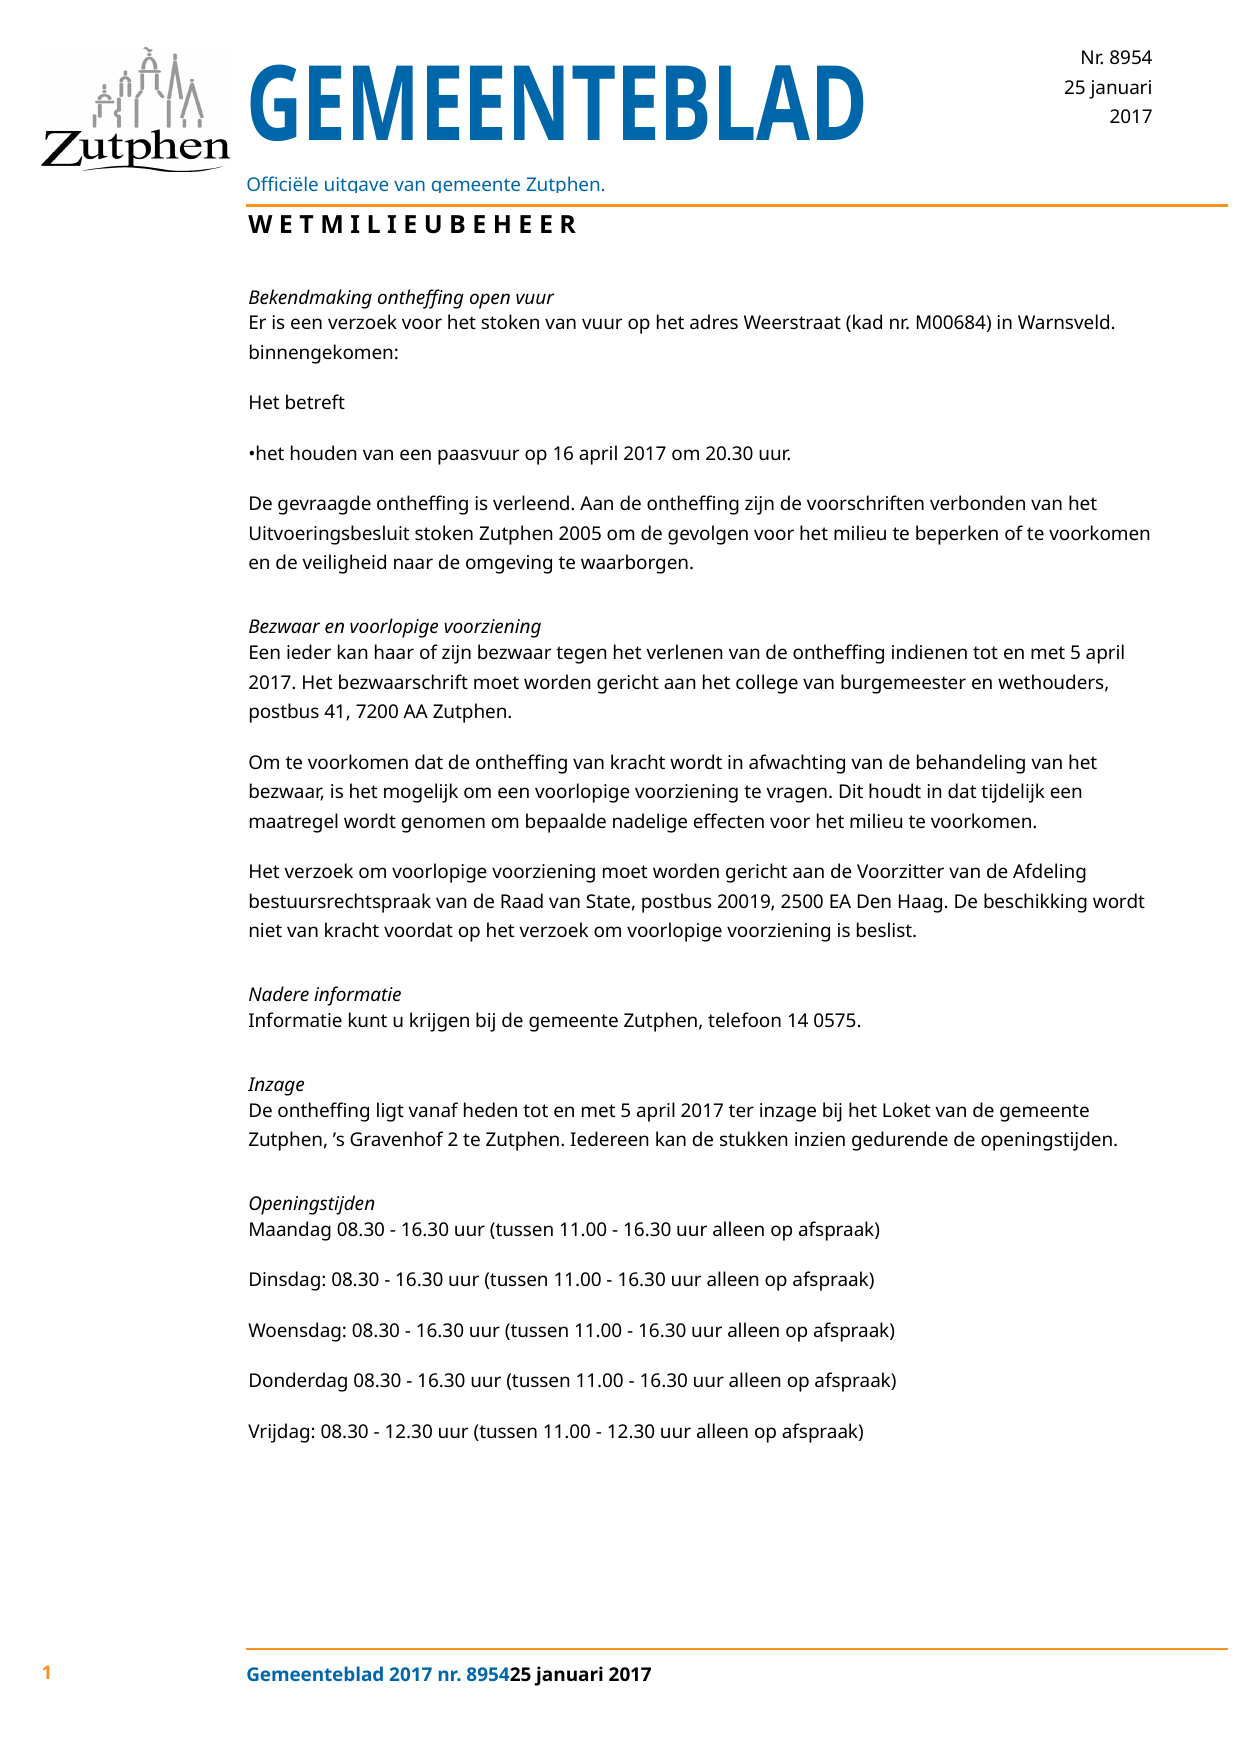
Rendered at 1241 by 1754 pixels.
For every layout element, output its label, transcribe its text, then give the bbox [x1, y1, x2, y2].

text Nadere informatie [248, 982, 1152, 1007]
text Het betreft [248, 389, 1152, 415]
text Openingstijden [248, 1191, 1152, 1216]
text Om te voorkomen dat de ontheffing van kracht wordt in afwachting van de behandeling van het bezwaar, is het mogelijk om een voorlopige voorziening te vragen. Dit houdt in dat tijdelijk een maatregel wordt genomen om bepaalde nadelige effecten voor het milieu te voorkomen. [248, 749, 1152, 834]
text Bezwaar en voorlopige voorziening [248, 613, 1152, 639]
text •het houden van een paasvuur op 16 april 2017 om 20.30 uur. [248, 440, 1152, 466]
text Bekendmaking ontheffing open vuur [248, 284, 1152, 309]
text W E T M I L I E U B E H E E R [248, 207, 1152, 241]
text De ontheffing ligt vanaf heden tot en met 5 april 2017 ter inzage bij het Loket van de gemeente Zutphen, ’s Gravenhof 2 te Zutphen. Iedereen kan de stukken inzien gedurende de openingstijden. [248, 1097, 1152, 1152]
text Een ieder kan haar of zijn bezwaar tegen het verlenen van de ontheffing indienen tot en met 5 april 2017. Het bezwaarschrift moet worden gericht aan het college van burgemeester en wethouders, postbus 41, 7200 AA Zutphen. [248, 639, 1152, 724]
text De gevraagde ontheffing is verleend. Aan de ontheffing zijn de voorschriften verbonden van het Uitvoeringsbesluit stoken Zutphen 2005 om de gevolgen voor het milieu te beperken of te voorkomen en de veiligheid naar de omgeving te waarborgen. [248, 490, 1152, 575]
text Informatie kunt u krijgen bij de gemeente Zutphen, telefoon 14 0575. [248, 1007, 1152, 1033]
text Maandag 08.30 - 16.30 uur (tussen 11.00 - 16.30 uur alleen op afspraak) [248, 1216, 1152, 1242]
text Woensdag: 08.30 - 16.30 uur (tussen 11.00 - 16.30 uur alleen op afspraak) [248, 1317, 1152, 1343]
text Vrijdag: 08.30 - 12.30 uur (tussen 11.00 - 12.30 uur alleen op afspraak) [248, 1418, 1152, 1444]
picture [41, 47, 231, 172]
text Donderdag 08.30 - 16.30 uur (tussen 11.00 - 16.30 uur alleen op afspraak) [248, 1367, 1152, 1393]
text Het verzoek om voorlopige voorziening moet worden gericht aan de Voorzitter van de Afdeling bestuursrechtspraak van de Raad van State, postbus 20019, 2500 EA Den Haag. De beschikking wordt niet van kracht voordat op het verzoek om voorlopige voorziening is beslist. [248, 858, 1152, 943]
text Inzage [248, 1071, 1152, 1097]
text Dinsdag: 08.30 - 16.30 uur (tussen 11.00 - 16.30 uur alleen op afspraak) [248, 1267, 1152, 1292]
text Er is een verzoek voor het stoken van vuur op het adres Weerstraat (kad nr. M00684) in Warnsveld. binnengekomen: [248, 309, 1152, 365]
